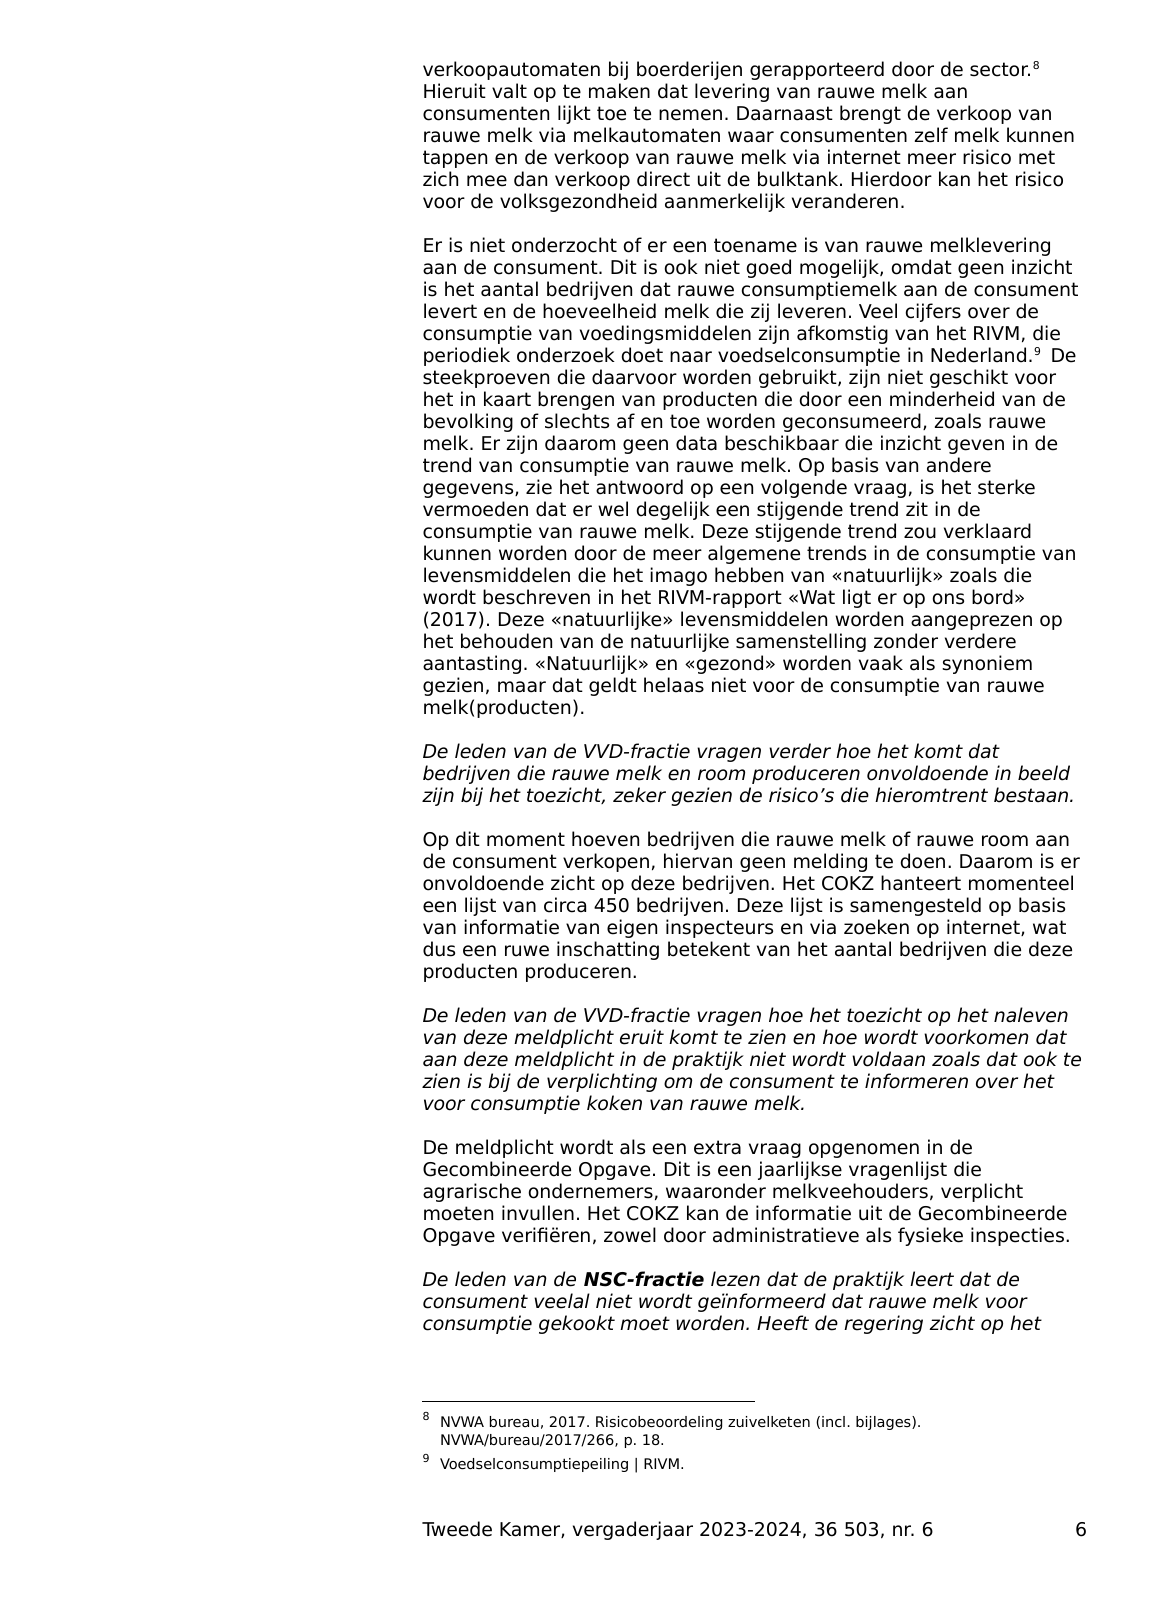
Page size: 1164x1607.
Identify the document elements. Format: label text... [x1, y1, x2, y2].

text De leden van de NSC-fractie lezen dat de praktijk leert dat de consument veelal niet wordt geïnformeerd dat rauwe melk voor consumptie gekookt moet worden. Heeft de regering zicht op het [422, 1269, 1087, 1335]
text De meldplicht wordt als een extra vraag opgenomen in de Gecombineerde Opgave. Dit is een jaarlijkse vragenlijst die agrarische ondernemers, waaronder melkveehouders, verplicht moeten invullen. Het COKZ kan de informatie uit de Gecombineerde Opgave verifiëren, zowel door administratieve als fysieke inspecties. [422, 1137, 1087, 1247]
text NVWA bureau, 2017. Risicobeoordeling zuivelketen (incl. bijlages). NVWA/bureau/2017/266, p. 18. [422, 1410, 1087, 1449]
text De leden van de VVD-fractie vragen verder hoe het komt dat bedrijven die rauwe melk en room produceren onvoldoende in beeld zijn bij het toezicht, zeker gezien de risico’s die hieromtrent bestaan. [422, 741, 1087, 807]
text Er is niet onderzocht of er een toename is van rauwe melklevering aan de consument. Dit is ook niet goed mogelijk, omdat geen inzicht is het aantal bedrijven dat rauwe consumptiemelk aan de consument levert en de hoeveelheid melk die zij leveren. Veel cijfers over de consumptie van voedingsmiddelen zijn afkomstig van het RIVM, die periodiek onderzoek doet naar voedselconsumptie in Nederland. De steekproeven die daarvoor worden gebruikt, zijn niet geschikt voor het in kaart brengen van producten die door een minderheid van de bevolking of slechts af en toe worden geconsumeerd, zoals rauwe melk. Er zijn daarom geen data beschikbaar die inzicht geven in de trend van consumptie van rauwe melk. Op basis van andere gegevens, zie het antwoord op een volgende vraag, is het sterke vermoeden dat er wel degelijk een stijgende trend zit in de consumptie van rauwe melk. Deze stijgende trend zou verklaard kunnen worden door de meer algemene trends in de consumptie van levensmiddelen die het imago hebben van «natuurlijk» zoals die wordt beschreven in het RIVM-rapport «Wat ligt er op ons bord» (2017). Deze «natuurlijke» levensmiddelen worden aangeprezen op het behouden van de natuurlijke samenstelling zonder verdere aantasting. «Natuurlijk» en «gezond» worden vaak als synoniem gezien, maar dat geldt helaas niet voor de consumptie van rauwe melk(producten). [422, 235, 1087, 719]
text Voedselconsumptiepeiling | RIVM. [422, 1452, 1087, 1474]
text verkoopautomaten bij boerderijen gerapporteerd door de sector. Hieruit valt op te maken dat levering van rauwe melk aan consumenten lijkt toe te nemen. Daarnaast brengt de verkoop van rauwe melk via melkautomaten waar consumenten zelf melk kunnen tappen en de verkoop van rauwe melk via internet meer risico met zich mee dan verkoop direct uit de bulktank. Hierdoor kan het risico voor de volksgezondheid aanmerkelijk veranderen. [422, 59, 1087, 213]
text De leden van de VVD-fractie vragen hoe het toezicht op het naleven van deze meldplicht eruit komt te zien en hoe wordt voorkomen dat aan deze meldplicht in de praktijk niet wordt voldaan zoals dat ook te zien is bij de verplichting om de consument te informeren over het voor consumptie koken van rauwe melk. [422, 1005, 1087, 1115]
text Op dit moment hoeven bedrijven die rauwe melk of rauwe room aan de consument verkopen, hiervan geen melding te doen. Daarom is er onvoldoende zicht op deze bedrijven. Het COKZ hanteert momenteel een lijst van circa 450 bedrijven. Deze lijst is samengesteld op basis van informatie van eigen inspecteurs en via zoeken op internet, wat dus een ruwe inschatting betekent van het aantal bedrijven die deze producten produceren. [422, 829, 1087, 983]
